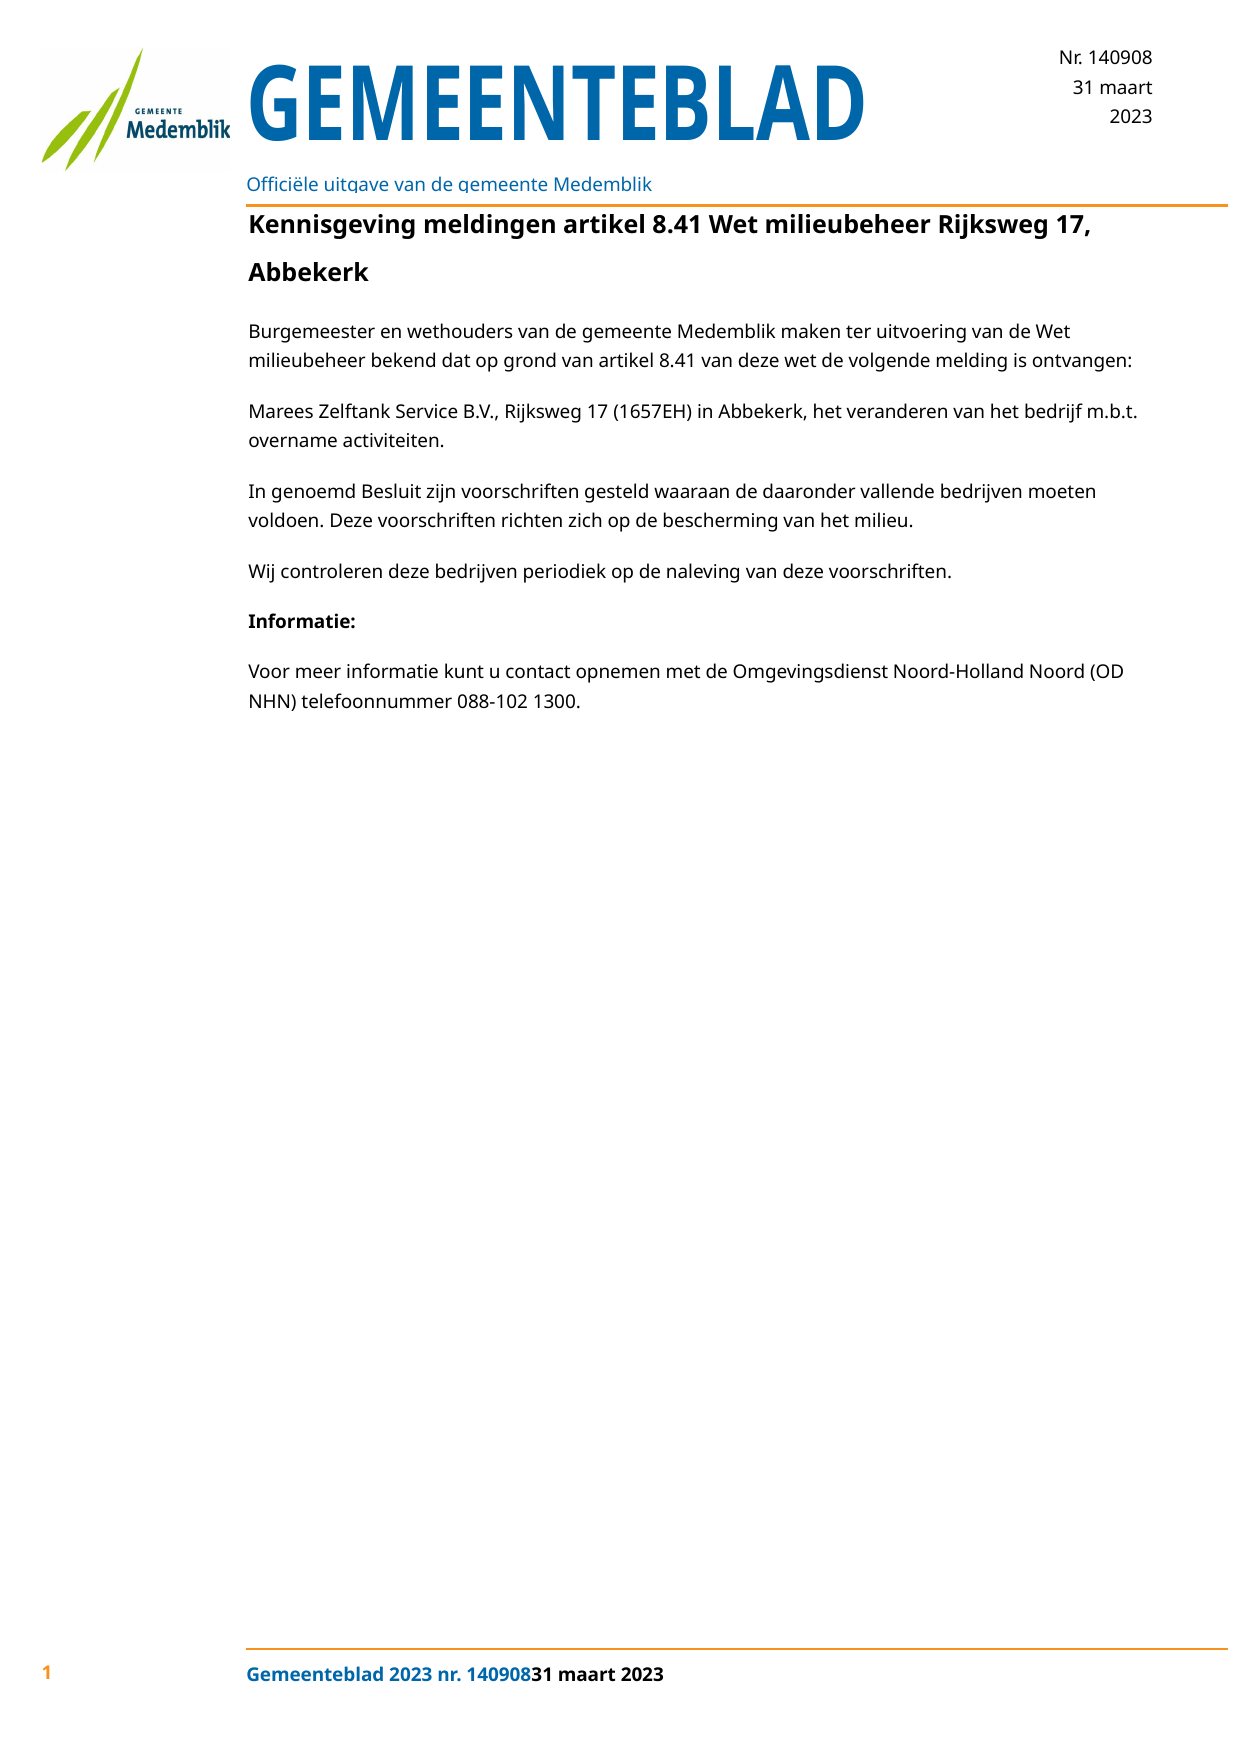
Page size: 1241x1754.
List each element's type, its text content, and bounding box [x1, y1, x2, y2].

text Burgemeester en wethouders van de gemeente Medemblik maken ter uitvoering van de Wet milieubeheer bekend dat op grond van artikel 8.41 van deze wet de volgende melding is ontvangen: [248, 318, 1152, 373]
text Wij controleren deze bedrijven periodiek op de naleving van deze voorschriften. [248, 558, 1152, 584]
text Marees Zelftank Service B.V., Rijksweg 17 (1657EH) in Abbekerk, het veranderen van het bedrijf m.b.t. overname activiteiten. [248, 398, 1152, 453]
text Informatie: [248, 608, 1152, 634]
text Voor meer informatie kunt u contact opnemen met de Omgevingsdienst Noord-Holland Noord (OD NHN) telefoonnummer 088-102 1300. [248, 659, 1152, 714]
text Kennisgeving meldingen artikel 8.41 Wet milieubeheer Rijksweg 17, Abbekerk [248, 207, 1152, 288]
text In genoemd Besluit zijn voorschriften gesteld waaraan de daaronder vallende bedrijven moeten voldoen. Deze voorschriften richten zich op de bescherming van het milieu. [248, 478, 1152, 533]
picture [41, 47, 231, 172]
